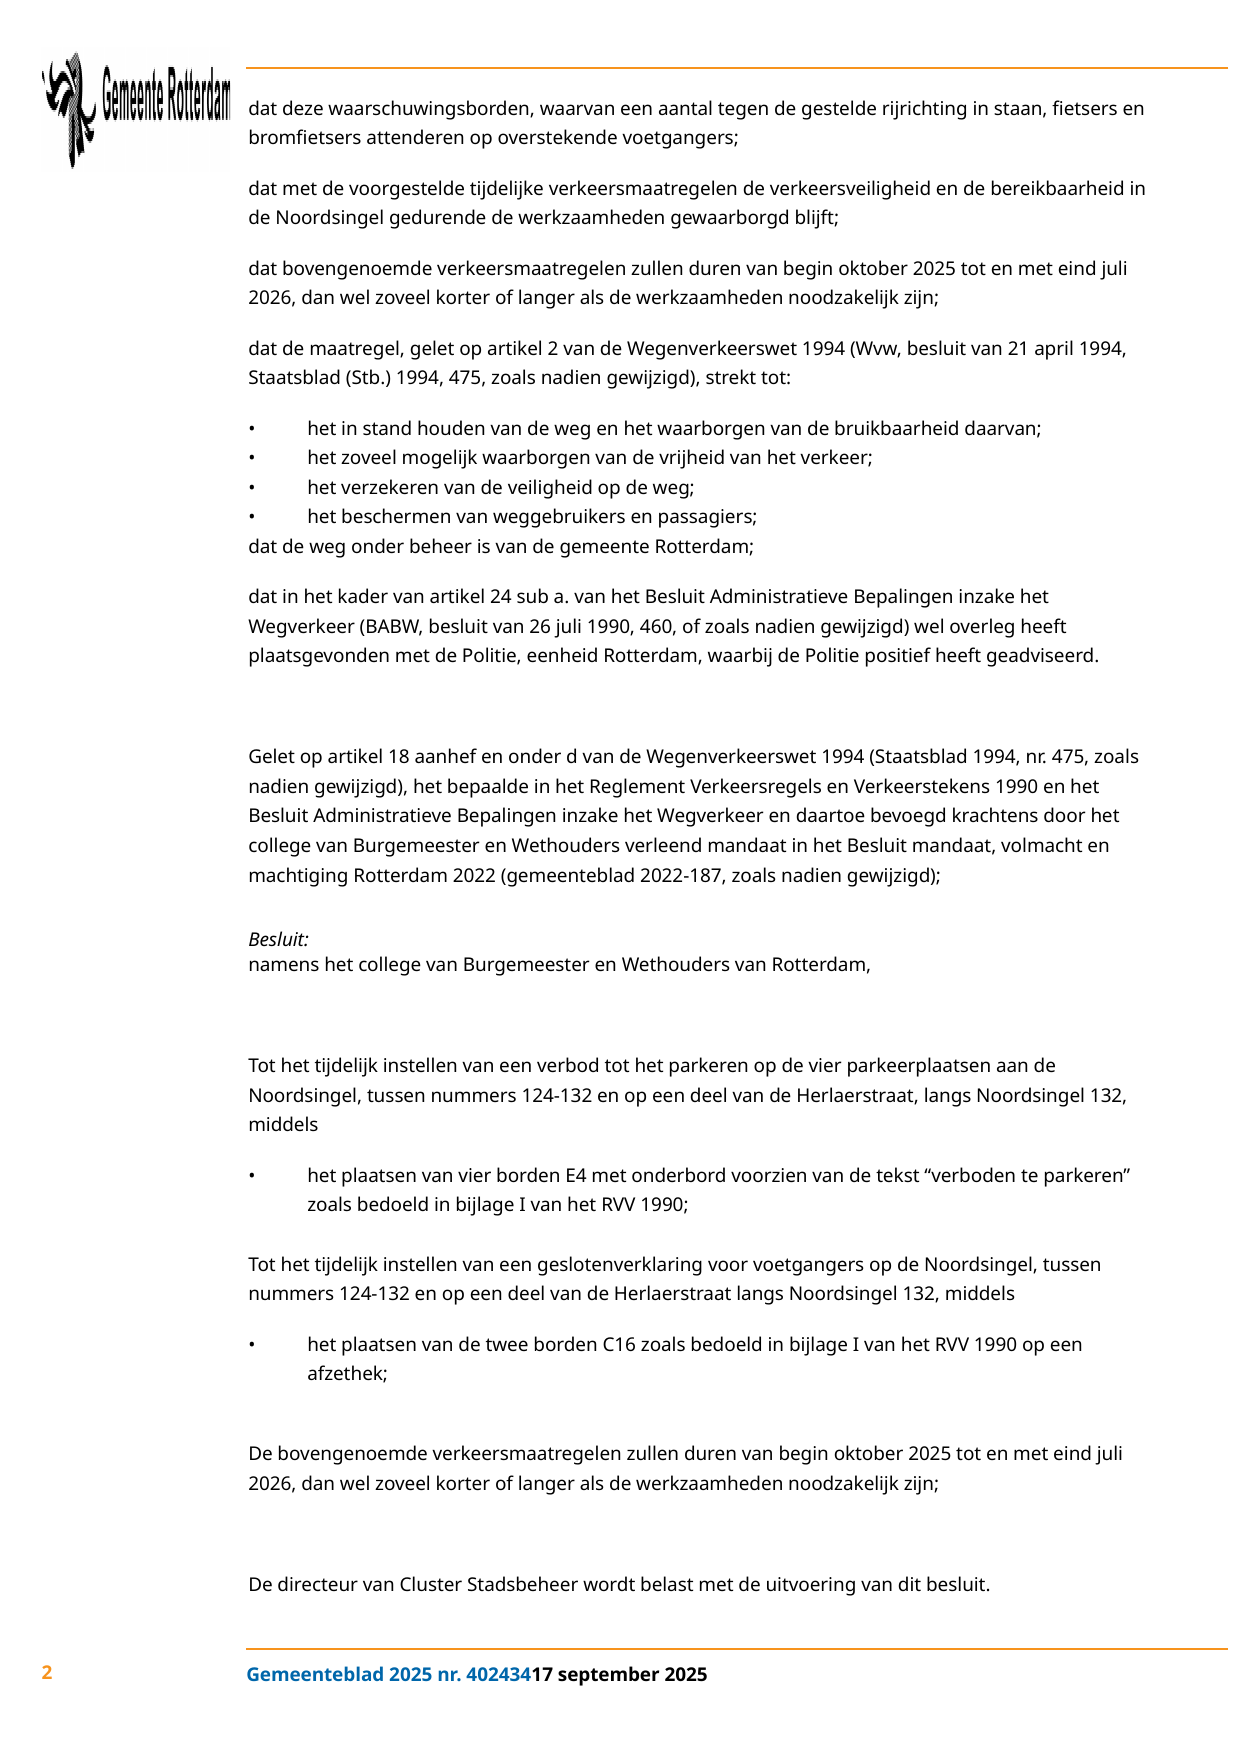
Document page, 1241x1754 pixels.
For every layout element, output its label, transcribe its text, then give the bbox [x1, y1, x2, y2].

list het beschermen van weggebruikers en passagiers; [248, 503, 1152, 529]
text Besluit: [248, 926, 1152, 952]
list het verzekeren van de veiligheid op de weg; [248, 474, 1152, 500]
text De bovengenoemde verkeersmaatregelen zullen duren van begin oktober 2025 tot en met eind juli 2026, dan wel zoveel korter of langer als de werkzaamheden noodzakelijk zijn; [248, 1440, 1152, 1496]
text dat in het kader van artikel 24 sub a. van het Besluit Administratieve Bepalingen inzake het Wegverkeer (BABW, besluit van 26 juli 1990, 460, of zoals nadien gewijzigd) wel overleg heeft plaatsgevonden met de Politie, eenheid Rotterdam, waarbij de Politie positief heeft geadviseerd. [248, 583, 1152, 668]
picture [41, 47, 231, 172]
text dat de weg onder beheer is van de gemeente Rotterdam; [248, 533, 1152, 559]
text De directeur van Cluster Stadsbeheer wordt belast met de uitvoering van dit besluit. [248, 1571, 1152, 1596]
text namens het college van Burgemeester en Wethouders van Rotterdam, [248, 952, 1152, 977]
text dat met de voorgestelde tijdelijke verkeersmaatregelen de verkeersveiligheid en de bereikbaarheid in de Noordsingel gedurende de werkzaamheden gewaarborgd blijft; [248, 175, 1152, 230]
list het plaatsen van de twee borden C16 zoals bedoeld in bijlage I van het RVV 1990 op een afzethek; [248, 1331, 1152, 1386]
text dat de maatregel, gelet op artikel 2 van de Wegenverkeerswet 1994 (Wvw, besluit van 21 april 1994, Staatsblad (Stb.) 1994, 475, zoals nadien gewijzigd), strekt tot: [248, 335, 1152, 390]
text dat bovengenoemde verkeersmaatregelen zullen duren van begin oktober 2025 tot en met eind juli 2026, dan wel zoveel korter of langer als de werkzaamheden noodzakelijk zijn; [248, 255, 1152, 310]
text Tot het tijdelijk instellen van een verbod tot het parkeren op de vier parkeerplaatsen aan de Noordsingel, tussen nummers 124-132 en op een deel van de Herlaerstraat, langs Noordsingel 132, middels [248, 1052, 1152, 1137]
text Tot het tijdelijk instellen van een geslotenverklaring voor voetgangers op de Noordsingel, tussen nummers 124-132 en op een deel van de Herlaerstraat langs Noordsingel 132, middels [248, 1251, 1152, 1306]
list het plaatsen van vier borden E4 met onderbord voorzien van de tekst “verboden te parkeren” zoals bedoeld in bijlage I van het RVV 1990; [248, 1162, 1152, 1217]
text Gelet op artikel 18 aanhef en onder d van de Wegenverkeerswet 1994 (Staatsblad 1994, nr. 475, zoals nadien gewijzigd), het bepaalde in het Reglement Verkeersregels en Verkeerstekens 1990 en het Besluit Administratieve Bepalingen inzake het Wegverkeer en daartoe bevoegd krachtens door het college van Burgemeester en Wethouders verleend mandaat in het Besluit mandaat, volmacht en machtiging Rotterdam 2022 (gemeenteblad 2022-187, zoals nadien gewijzigd); [248, 743, 1152, 888]
list het in stand houden van de weg en het waarborgen van de bruikbaarheid daarvan; [248, 415, 1152, 441]
list het zoveel mogelijk waarborgen van de vrijheid van het verkeer; [248, 444, 1152, 470]
text dat deze waarschuwingsborden, waarvan een aantal tegen de gestelde rijrichting in staan, fietsers en bromfietsers attenderen op overstekende voetgangers; [248, 95, 1152, 150]
